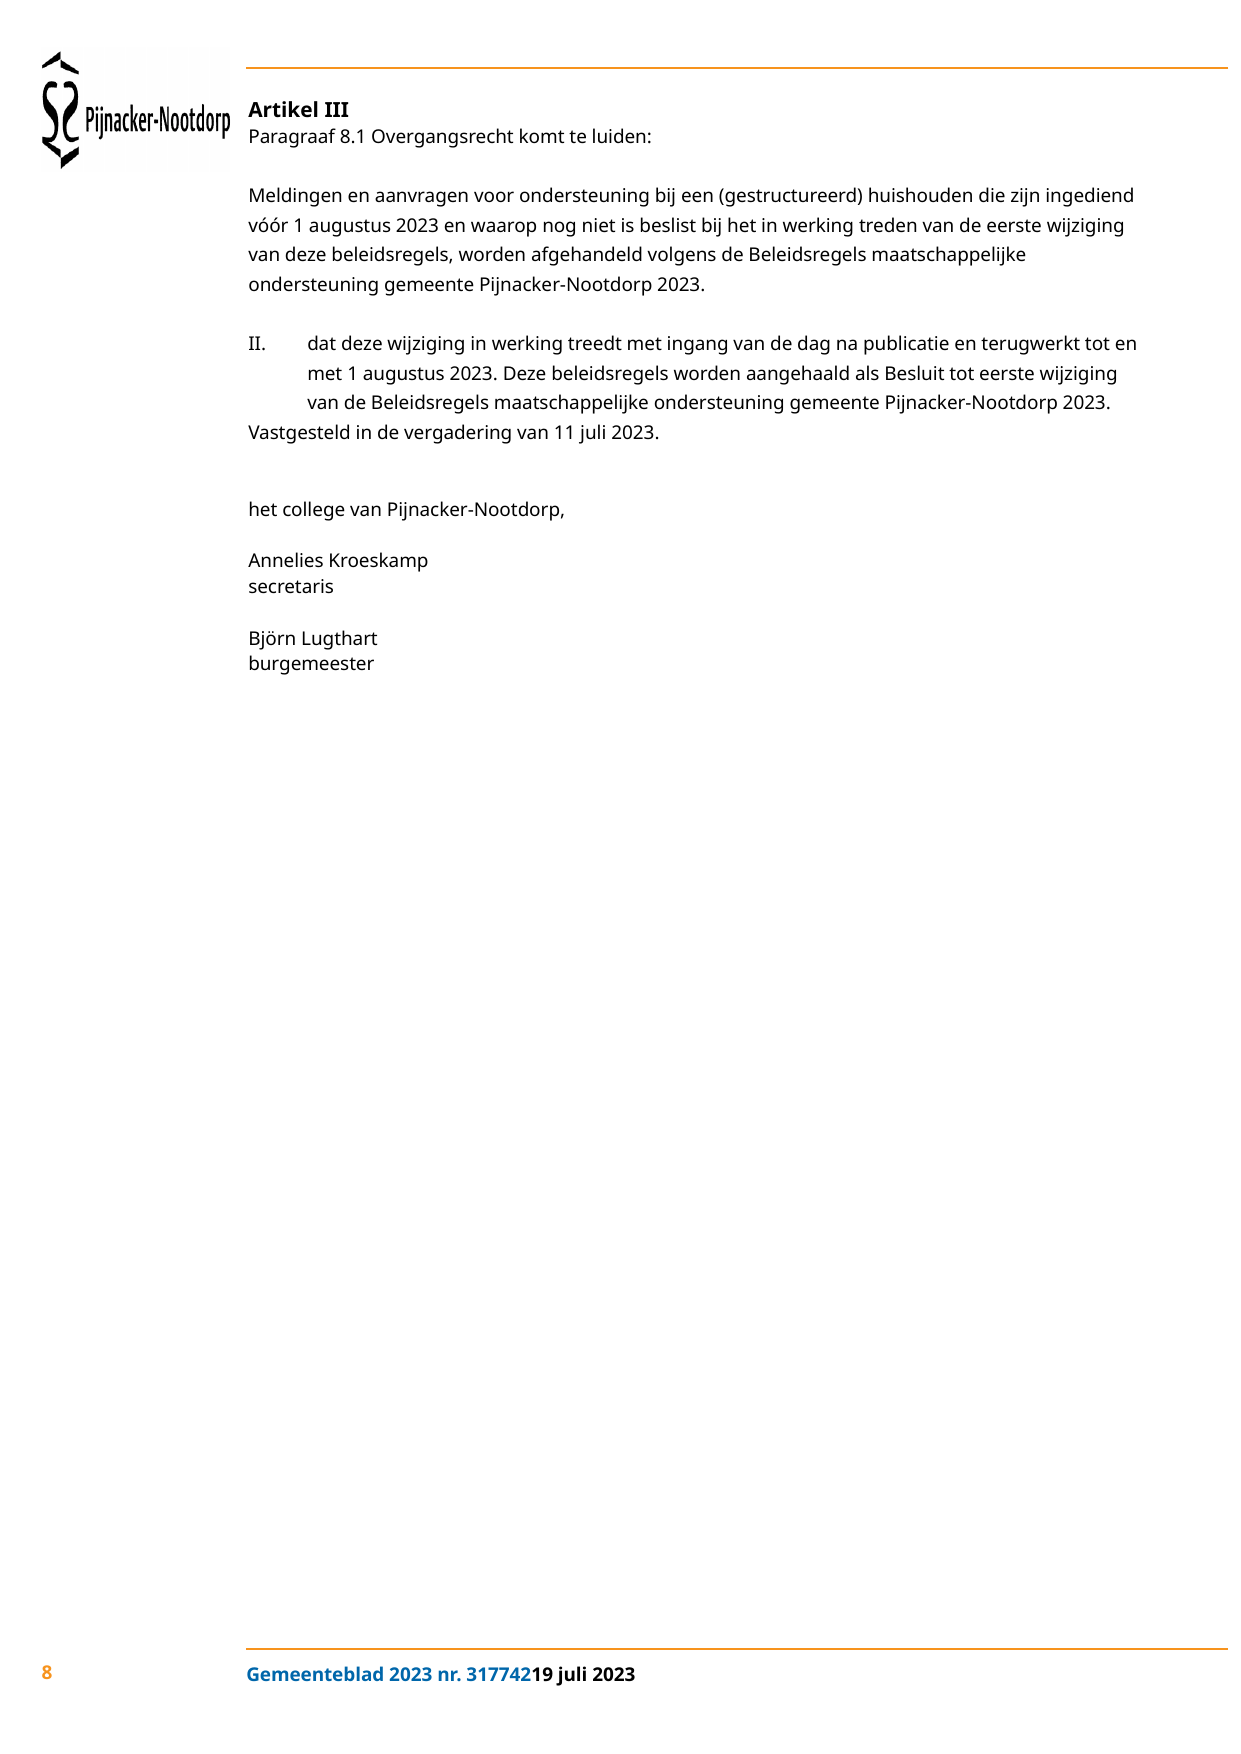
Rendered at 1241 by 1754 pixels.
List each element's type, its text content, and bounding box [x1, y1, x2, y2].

picture [41, 47, 231, 172]
text Vastgesteld in de vergadering van 11 juli 2023. [248, 419, 1152, 445]
text secretaris [248, 573, 1152, 599]
text Annelies Kroeskamp [248, 548, 1152, 573]
text het college van Pijnacker-Nootdorp, [248, 496, 1152, 522]
text Paragraaf 8.1 Overgangsrecht komt te luiden: [248, 123, 1152, 149]
list dat deze wijziging in werking treedt met ingang van de dag na publicatie en terugwerkt tot en met 1 augustus 2023. Deze beleidsregels worden aangehaald als Besluit tot eerste wijziging van de Beleidsregels maatschappelijke ondersteuning gemeente Pijnacker-Nootdorp 2023. [248, 330, 1152, 415]
text burgemeester [248, 651, 1152, 676]
text Björn Lugthart [248, 625, 1152, 651]
text Artikel III [248, 95, 1152, 123]
text Meldingen en aanvragen voor ondersteuning bij een (gestructureerd) huishouden die zijn ingediend vóór 1 augustus 2023 en waarop nog niet is beslist bij het in werking treden van de eerste wijziging van deze beleidsregels, worden afgehandeld volgens de Beleidsregels maatschappelijke ondersteuning gemeente Pijnacker-Nootdorp 2023. [248, 182, 1152, 297]
